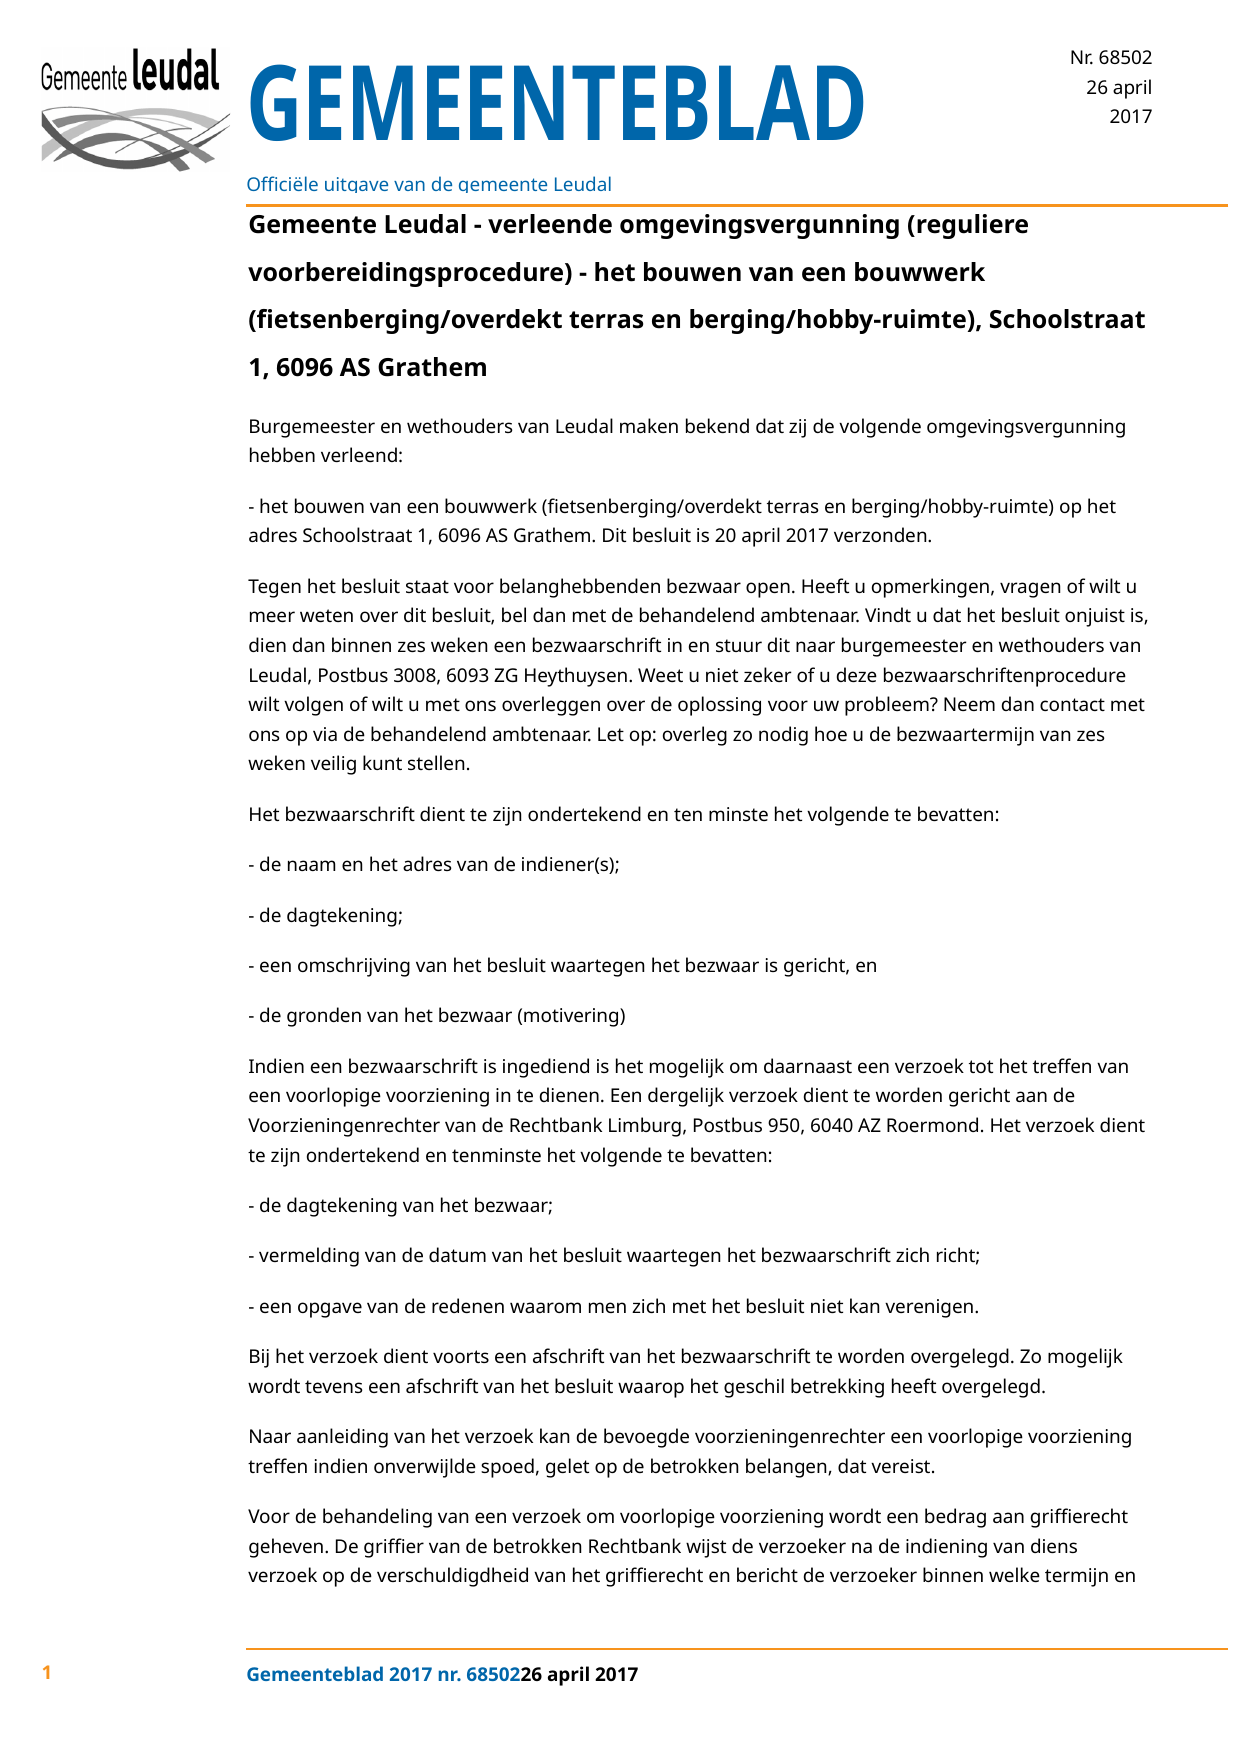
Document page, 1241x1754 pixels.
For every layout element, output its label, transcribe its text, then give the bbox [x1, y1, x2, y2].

text Naar aanleiding van het verzoek kan de bevoegde voorzieningenrechter een voorlopige voorziening treffen indien onverwijlde spoed, gelet op de betrokken belangen, dat vereist. [248, 1423, 1152, 1479]
text - een omschrijving van het besluit waartegen het bezwaar is gericht, en [248, 952, 1152, 978]
text Indien een bezwaarschrift is ingediend is het mogelijk om daarnaast een verzoek tot het treffen van een voorlopige voorziening in te dienen. Een dergelijk verzoek dient te worden gericht aan de Voorzieningenrechter van de Rechtbank Limburg, Postbus 950, 6040 AZ Roermond. Het verzoek dient te zijn ondertekend en tenminste het volgende te bevatten: [248, 1053, 1152, 1168]
text Tegen het besluit staat voor belanghebbenden bezwaar open. Heeft u opmerkingen, vragen of wilt u meer weten over dit besluit, bel dan met de behandelend ambtenaar. Vindt u dat het besluit onjuist is, dien dan binnen zes weken een bezwaarschrift in en stuur dit naar burgemeester en wethouders van Leudal, Postbus 3008, 6093 ZG Heythuysen. Weet u niet zeker of u deze bezwaarschriftenprocedure wilt volgen of wilt u met ons overleggen over de oplossing voor uw probleem? Neem dan contact met ons op via de behandelend ambtenaar. Let op: overleg zo nodig hoe u de bezwaartermijn van zes weken veilig kunt stellen. [248, 573, 1152, 776]
text - het bouwen van een bouwwerk (fietsenberging/overdekt terras en berging/hobby-ruimte) op het adres Schoolstraat 1, 6096 AS Grathem. Dit besluit is 20 april 2017 verzonden. [248, 493, 1152, 548]
text - de dagtekening van het bezwaar; [248, 1192, 1152, 1218]
text Bij het verzoek dient voorts een afschrift van het bezwaarschrift te worden overgelegd. Zo mogelijk wordt tevens een afschrift van het besluit waarop het geschil betrekking heeft overgelegd. [248, 1343, 1152, 1399]
text Voor de behandeling van een verzoek om voorlopige voorziening wordt een bedrag aan griffierecht geheven. De griffier van de betrokken Rechtbank wijst de verzoeker na de indiening van diens verzoek op de verschuldigdheid van het griffierecht en bericht de verzoeker binnen welke termijn en [248, 1503, 1152, 1588]
text Gemeente Leudal - verleende omgevingsvergunning (reguliere voorbereidingsprocedure) - het bouwen van een bouwwerk (fietsenberging/overdekt terras en berging/hobby-ruimte), Schoolstraat 1, 6096 AS Grathem [248, 207, 1152, 384]
text - de naam en het adres van de indiener(s); [248, 851, 1152, 877]
text - de gronden van het bezwaar (motivering) [248, 1003, 1152, 1028]
picture [41, 47, 231, 172]
text - vermelding van de datum van het besluit waartegen het bezwaarschrift zich richt; [248, 1243, 1152, 1268]
text - een opgave van de redenen waarom men zich met het besluit niet kan verenigen. [248, 1293, 1152, 1319]
text Burgemeester en wethouders van Leudal maken bekend dat zij de volgende omgevingsvergunning hebben verleend: [248, 413, 1152, 468]
text Het bezwaarschrift dient te zijn ondertekend en ten minste het volgende te bevatten: [248, 801, 1152, 827]
text - de dagtekening; [248, 902, 1152, 928]
